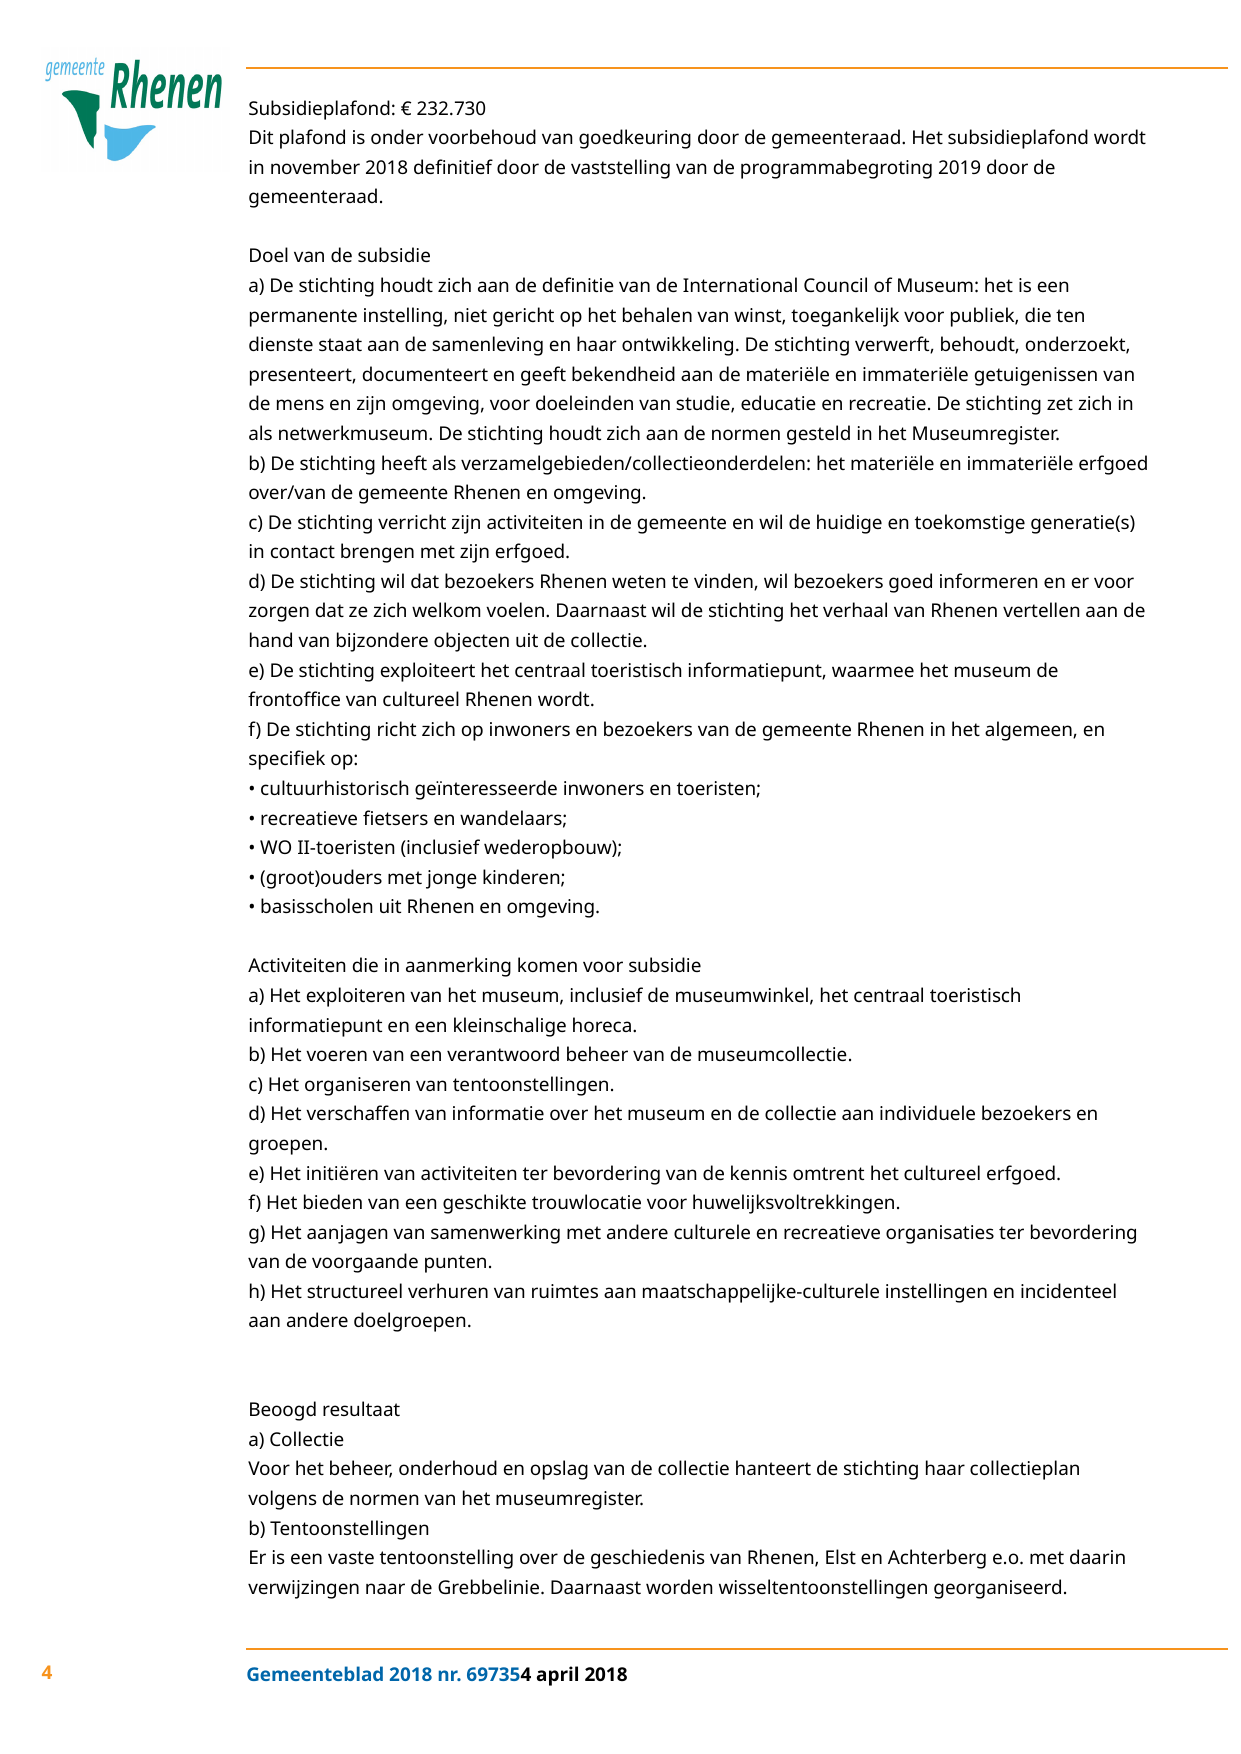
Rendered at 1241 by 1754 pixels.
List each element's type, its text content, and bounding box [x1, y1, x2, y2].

text e) De stichting exploiteert het centraal toeristisch informatiepunt, waarmee het museum de frontoffice van cultureel Rhenen wordt. [248, 657, 1152, 712]
text f) Het bieden van een geschikte trouwlocatie voor huwelijksvoltrekkingen. [248, 1189, 1152, 1215]
text • cultuurhistorisch geïnteresseerde inwoners en toeristen; [248, 775, 1152, 801]
text b) Het voeren van een verantwoord beheer van de museumcollectie. [248, 1041, 1152, 1067]
text • basisscholen uit Rhenen en omgeving. [248, 893, 1152, 919]
text a) De stichting houdt zich aan de definitie van de International Council of Museum: het is een permanente instelling, niet gericht op het behalen van winst, toegankelijk voor publiek, die ten dienste staat aan de samenleving en haar ontwikkeling. De stichting verwerft, behoudt, onderzoekt, presenteert, documenteert en geeft bekendheid aan de materiële en immateriële getuigenissen van de mens en zijn omgeving, voor doeleinden van studie, educatie en recreatie. De stichting zet zich in als netwerkmuseum. De stichting houdt zich aan de normen gesteld in het Museumregister. [248, 272, 1152, 446]
text a) Het exploiteren van het museum, inclusief de museumwinkel, het centraal toeristisch informatiepunt en een kleinschalige horeca. [248, 982, 1152, 1038]
text • (groot)ouders met jonge kinderen; [248, 864, 1152, 890]
text b) De stichting heeft als verzamelgebieden/collectieonderdelen: het materiële en immateriële erfgoed over/van de gemeente Rhenen en omgeving. [248, 450, 1152, 505]
text b) Tentoonstellingen [248, 1515, 1152, 1541]
text Activiteiten die in aanmerking komen voor subsidie [248, 953, 1152, 978]
text Subsidieplafond: € 232.730 [248, 95, 1152, 121]
text d) De stichting wil dat bezoekers Rhenen weten te vinden, wil bezoekers goed informeren en er voor zorgen dat ze zich welkom voelen. Daarnaast wil de stichting het verhaal van Rhenen vertellen aan de hand van bijzondere objecten uit de collectie. [248, 568, 1152, 653]
text Voor het beheer, onderhoud en opslag van de collectie hanteert de stichting haar collectieplan volgens de normen van het museumregister. [248, 1456, 1152, 1511]
text g) Het aanjagen van samenwerking met andere culturele en recreatieve organisaties ter bevordering van de voorgaande punten. [248, 1219, 1152, 1274]
text f) De stichting richt zich op inwoners en bezoekers van de gemeente Rhenen in het algemeen, en specifiek op: [248, 716, 1152, 771]
picture [41, 47, 231, 172]
text e) Het initiëren van activiteiten ter bevordering van de kennis omtrent het cultureel erfgoed. [248, 1160, 1152, 1186]
text c) De stichting verricht zijn activiteiten in de gemeente en wil de huidige en toekomstige generatie(s) in contact brengen met zijn erfgoed. [248, 509, 1152, 564]
text Dit plafond is onder voorbehoud van goedkeuring door de gemeenteraad. Het subsidieplafond wordt in november 2018 definitief door de vaststelling van de programmabegroting 2019 door de gemeenteraad. [248, 124, 1152, 209]
text d) Het verschaffen van informatie over het museum en de collectie aan individuele bezoekers en groepen. [248, 1101, 1152, 1156]
text h) Het structureel verhuren van ruimtes aan maatschappelijke-culturele instellingen en incidenteel aan andere doelgroepen. [248, 1278, 1152, 1333]
text • recreatieve fietsers en wandelaars; [248, 805, 1152, 831]
text Er is een vaste tentoonstelling over de geschiedenis van Rhenen, Elst en Achterberg e.o. met daarin verwijzingen naar de Grebbelinie. Daarnaast worden wisseltentoonstellingen georganiseerd. [248, 1544, 1152, 1600]
text Beoogd resultaat [248, 1396, 1152, 1422]
text Doel van de subsidie [248, 243, 1152, 268]
text • WO II-toeristen (inclusief wederopbouw); [248, 834, 1152, 860]
text a) Collectie [248, 1426, 1152, 1452]
text c) Het organiseren van tentoonstellingen. [248, 1071, 1152, 1097]
